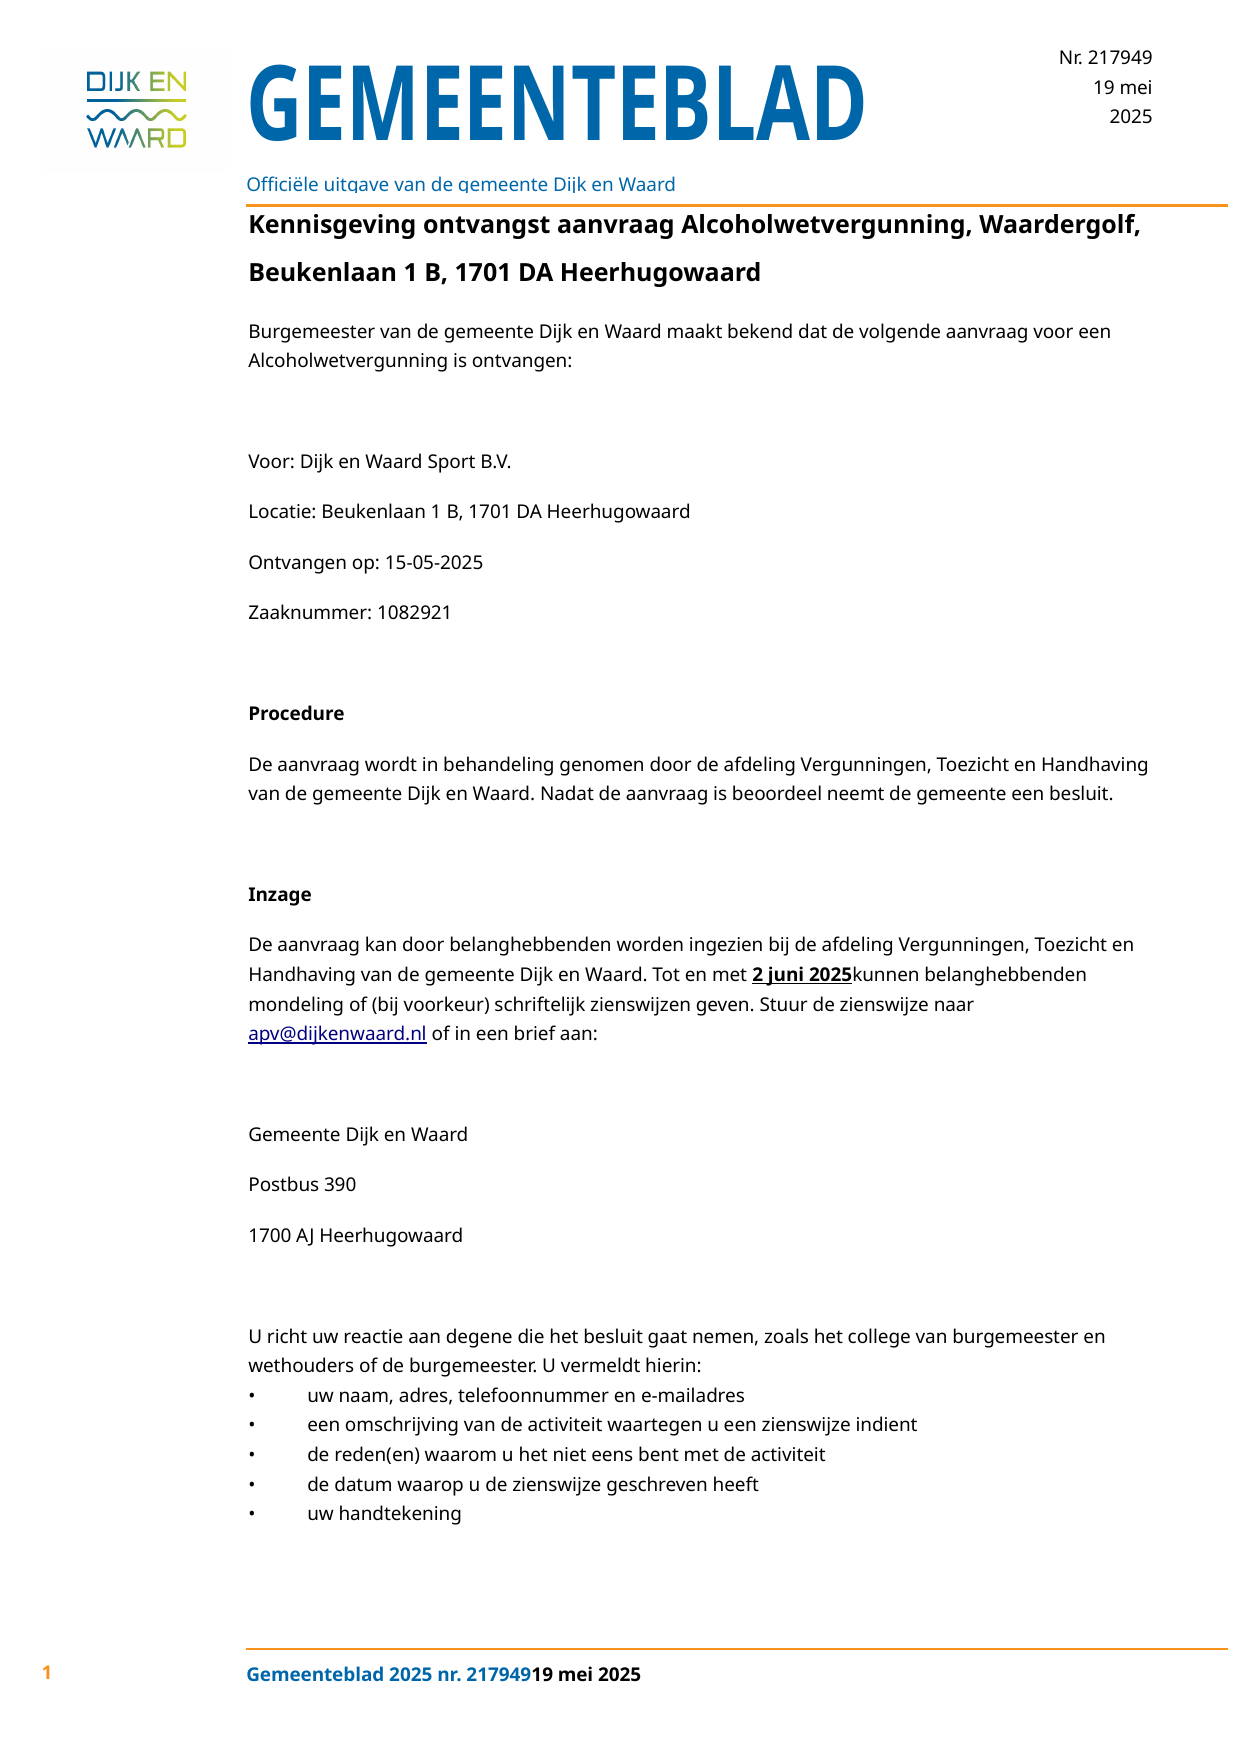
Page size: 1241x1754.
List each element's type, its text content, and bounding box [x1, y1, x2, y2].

list de reden(en) waarom u het niet eens bent met de activiteit [248, 1441, 1152, 1467]
text Ontvangen op: 15-05-2025 [248, 549, 1152, 575]
text 1700 AJ Heerhugowaard [248, 1222, 1152, 1248]
picture [41, 47, 231, 172]
text Gemeente Dijk en Waard [248, 1121, 1152, 1147]
text Procedure [248, 700, 1152, 726]
text De aanvraag wordt in behandeling genomen door de afdeling Vergunningen, Toezicht en Handhaving van de gemeente Dijk en Waard. Nadat de aanvraag is beoordeel neemt de gemeente een besluit. [248, 751, 1152, 806]
text De aanvraag kan door belanghebbenden worden ingezien bij de afdeling Vergunningen, Toezicht en Handhaving van de gemeente Dijk en Waard. Tot en met 2 juni 2025kunnen belanghebbenden mondeling of (bij voorkeur) schriftelijk zienswijzen geven. Stuur de zienswijze naar apv@dijkenwaard.nl of in een brief aan: [248, 932, 1152, 1046]
list de datum waarop u de zienswijze geschreven heeft [248, 1471, 1152, 1497]
text Postbus 390 [248, 1172, 1152, 1197]
text Locatie: Beukenlaan 1 B, 1701 DA Heerhugowaard [248, 499, 1152, 524]
text Zaaknummer: 1082921 [248, 599, 1152, 625]
text Inzage [248, 881, 1152, 907]
text Kennisgeving ontvangst aanvraag Alcoholwetvergunning, Waardergolf, Beukenlaan 1 B, 1701 DA Heerhugowaard [248, 207, 1152, 288]
list uw handtekening [248, 1500, 1152, 1526]
text Burgemeester van de gemeente Dijk en Waard maakt bekend dat de volgende aanvraag voor een Alcoholwetvergunning is ontvangen: [248, 318, 1152, 373]
text U richt uw reactie aan degene die het besluit gaat nemen, zoals het college van burgemeester en wethouders of de burgemeester. U vermeldt hierin: [248, 1323, 1152, 1378]
text Voor: Dijk en Waard Sport B.V. [248, 448, 1152, 474]
list een omschrijving van de activiteit waartegen u een zienswijze indient [248, 1412, 1152, 1437]
list uw naam, adres, telefoonnummer en e-mailadres [248, 1382, 1152, 1408]
